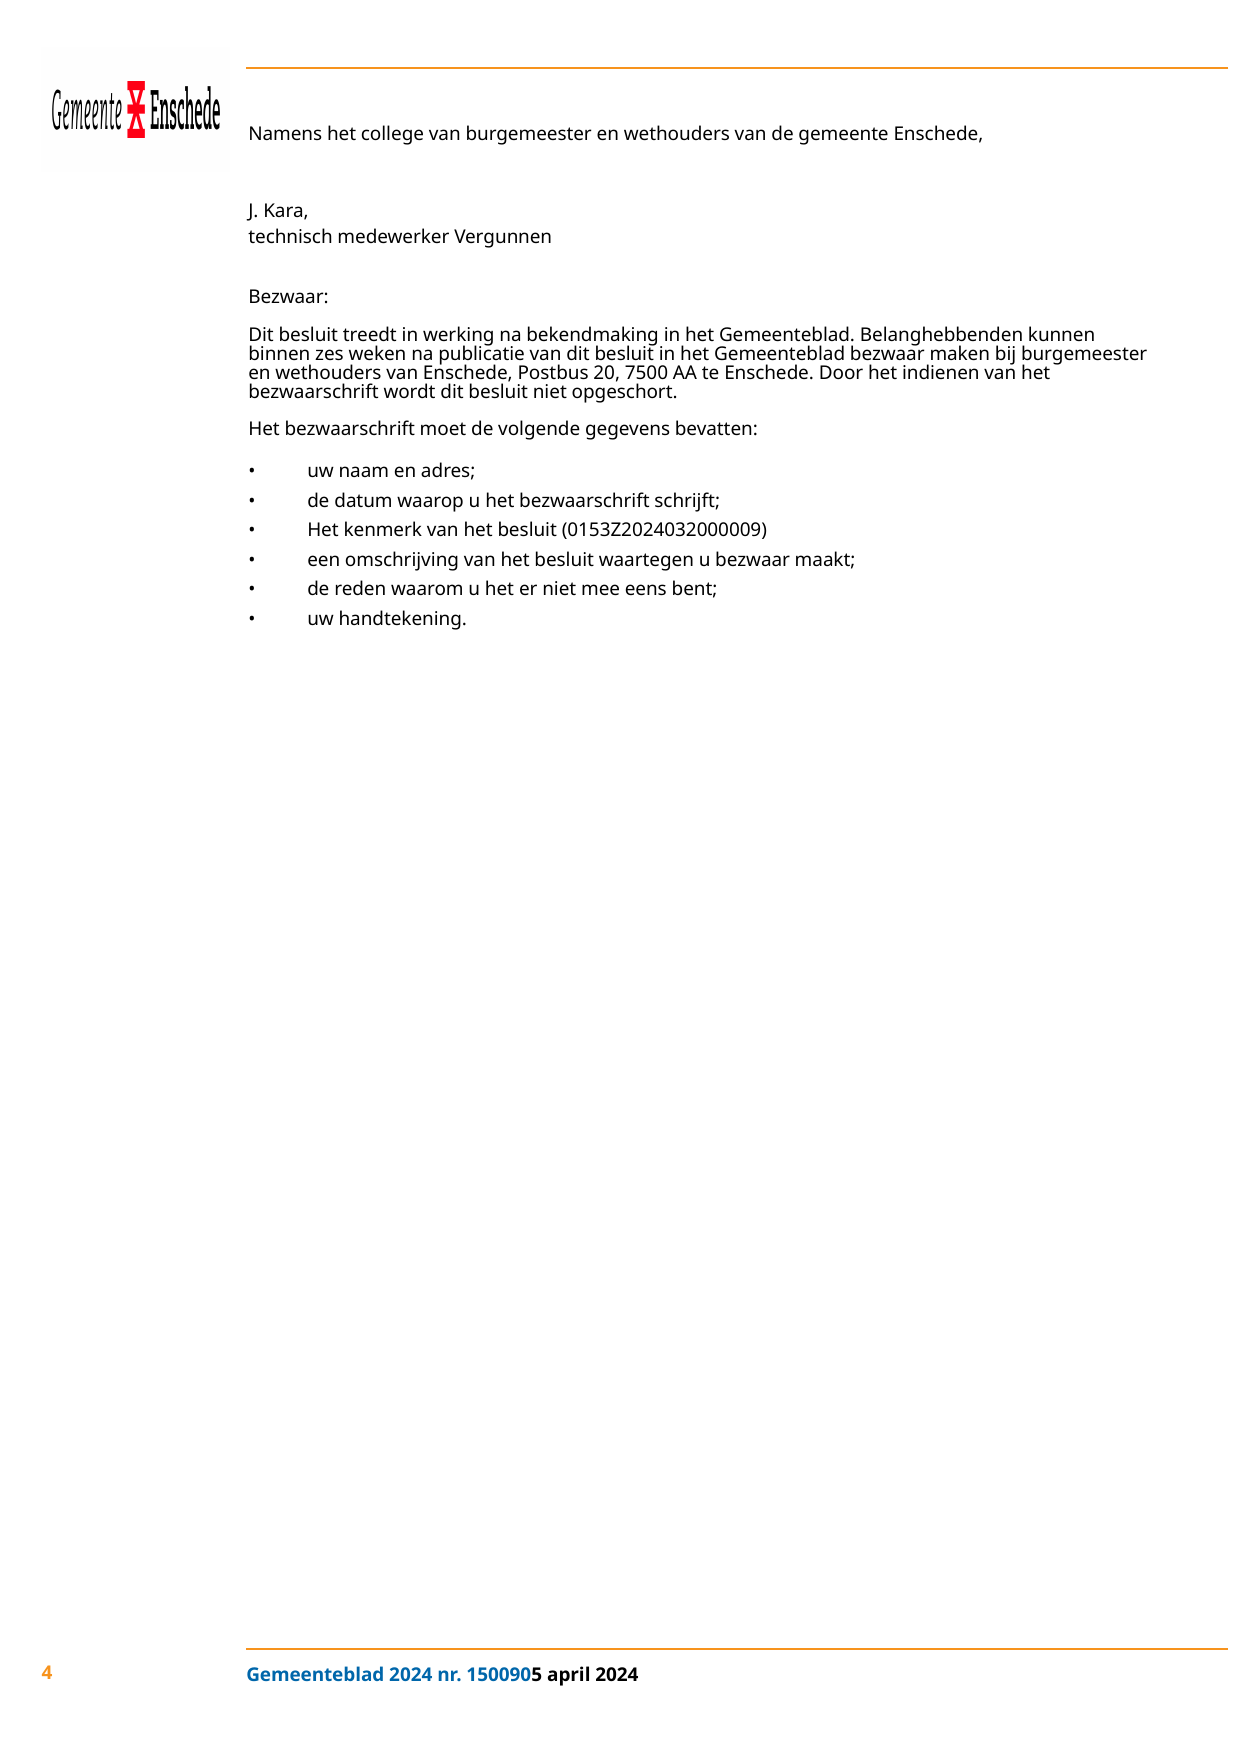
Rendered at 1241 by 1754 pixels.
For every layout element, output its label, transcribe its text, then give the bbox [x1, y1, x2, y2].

text J. Kara, [248, 198, 1152, 223]
list Het kenmerk van het besluit (0153Z2024032000009) [248, 516, 1152, 542]
list uw handtekening. [248, 605, 1152, 631]
text Bezwaar: [248, 288, 1152, 308]
list een omschrijving van het besluit waartegen u bezwaar maakt; [248, 546, 1152, 572]
text Dit besluit treedt in werking na bekendmaking in het Gemeenteblad. Belanghebbenden kunnen binnen zes weken na publicatie van dit besluit in het Gemeenteblad bezwaar maken bij burgemeester en wethouders van Enschede, Postbus 20, 7500 AA te Enschede. Door het indienen van het bezwaarschrift wordt dit besluit niet opgeschort. [248, 326, 1152, 403]
text technisch medewerker Vergunnen [248, 223, 1152, 249]
text Namens het college van burgemeester en wethouders van de gemeente Enschede, [248, 121, 1152, 146]
list de datum waarop u het bezwaarschrift schrijft; [248, 487, 1152, 513]
list uw naam en adres; [248, 457, 1152, 483]
picture [41, 47, 231, 172]
text Het bezwaarschrift moet de volgende gegevens bevatten: [248, 420, 1152, 439]
list de reden waarom u het er niet mee eens bent; [248, 576, 1152, 601]
